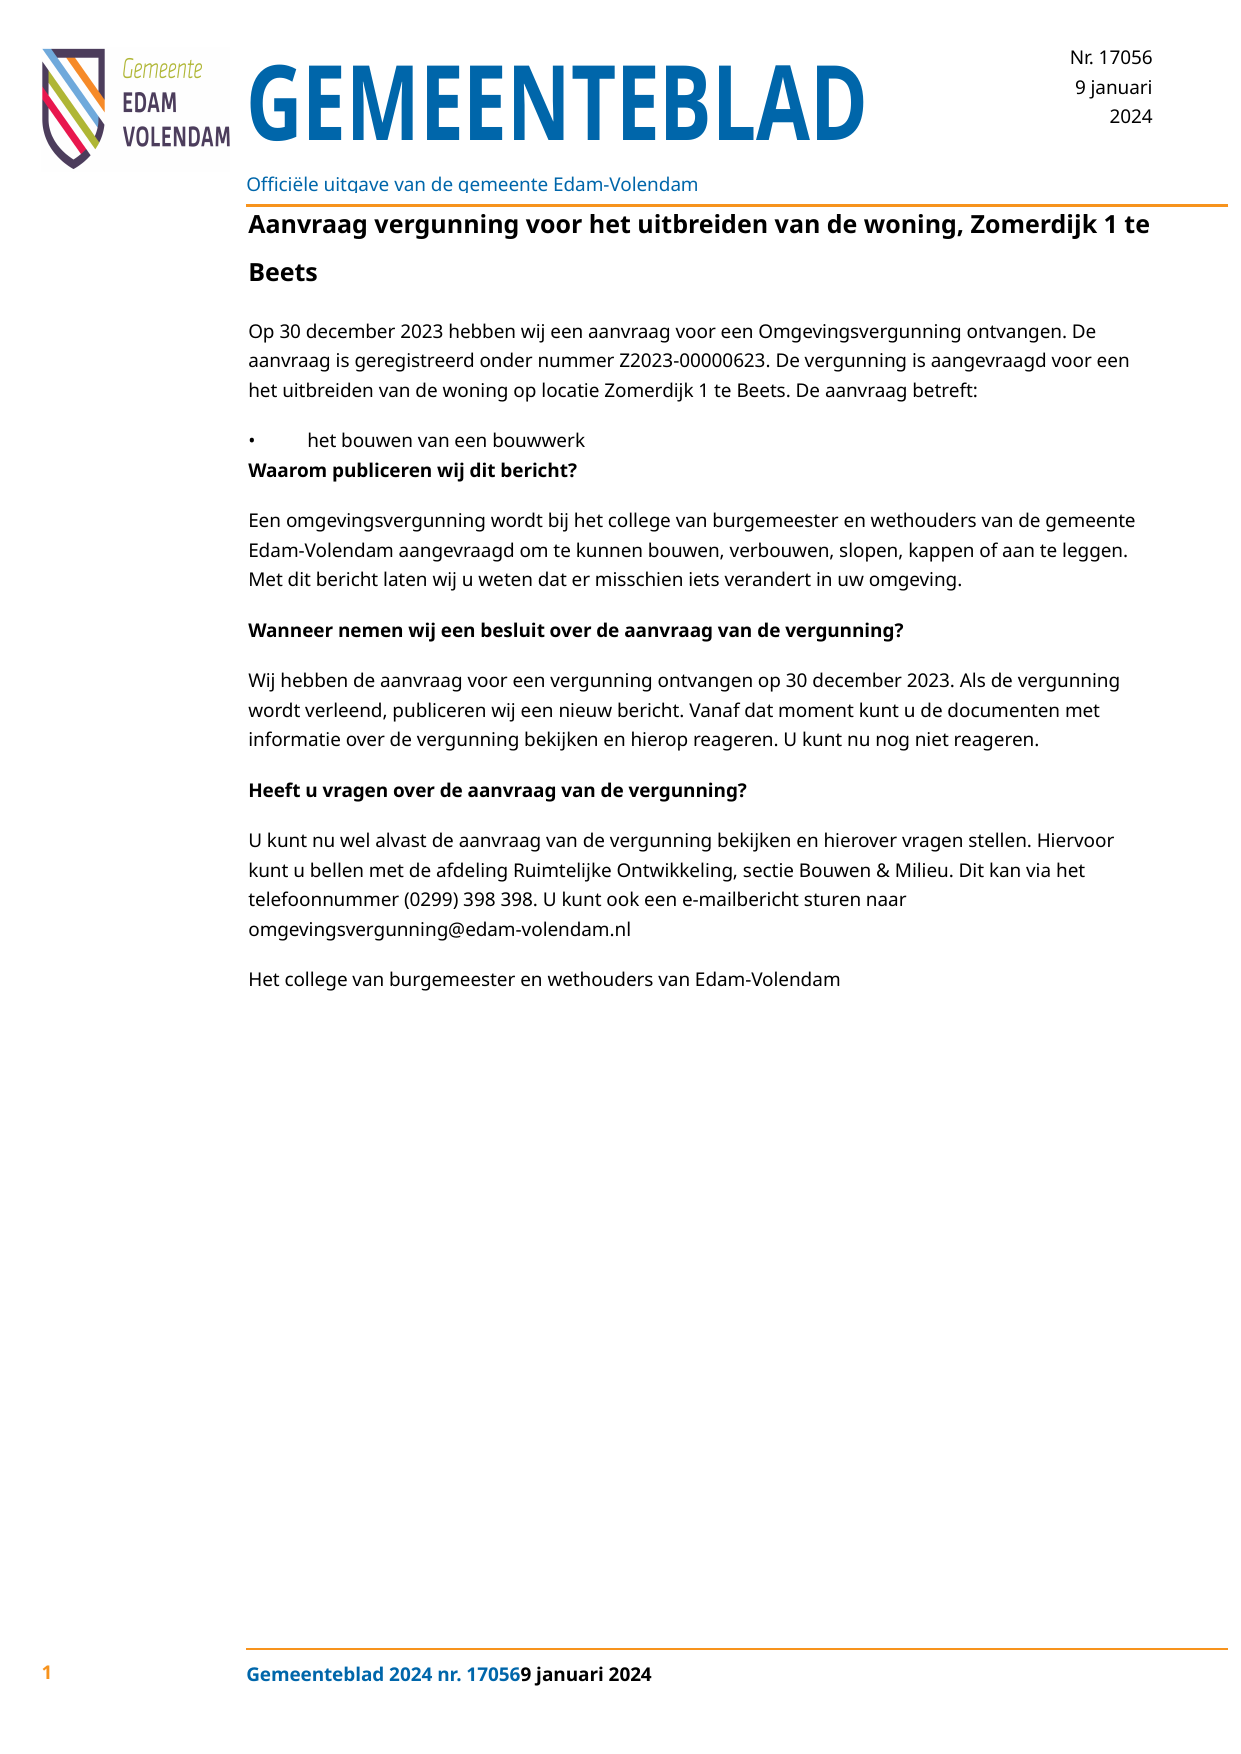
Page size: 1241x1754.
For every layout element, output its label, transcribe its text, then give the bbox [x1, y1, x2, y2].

text Heeft u vragen over de aanvraag van de vergunning? [248, 777, 1152, 803]
text Aanvraag vergunning voor het uitbreiden van de woning, Zomerdijk 1 te Beets [248, 207, 1152, 288]
text Op 30 december 2023 hebben wij een aanvraag voor een Omgevingsvergunning ontvangen. De aanvraag is geregistreerd onder nummer Z2023-00000623. De vergunning is aangevraagd voor een het uitbreiden van de woning op locatie Zomerdijk 1 te Beets. De aanvraag betreft: [248, 318, 1152, 403]
text Het college van burgemeester en wethouders van Edam-Volendam [248, 967, 1152, 992]
text Een omgevingsvergunning wordt bij het college van burgemeester en wethouders van de gemeente Edam-Volendam aangevraagd om te kunnen bouwen, verbouwen, slopen, kappen of aan te leggen. Met dit bericht laten wij u weten dat er misschien iets verandert in uw omgeving. [248, 507, 1152, 592]
text Wanneer nemen wij een besluit over de aanvraag van de vergunning? [248, 617, 1152, 643]
text U kunt nu wel alvast de aanvraag van de vergunning bekijken en hierover vragen stellen. Hiervoor kunt u bellen met de afdeling Ruimtelijke Ontwikkeling, sectie Bouwen & Milieu. Dit kan via het telefoonnummer (0299) 398 398. U kunt ook een e-mailbericht sturen naar omgevingsvergunning@edam-volendam.nl [248, 827, 1152, 942]
text Wij hebben de aanvraag voor een vergunning ontvangen op 30 december 2023. Als de vergunning wordt verleend, publiceren wij een nieuw bericht. Vanaf dat moment kunt u de documenten met informatie over de vergunning bekijken en hierop reageren. U kunt nu nog niet reageren. [248, 667, 1152, 752]
text Waarom publiceren wij dit bericht? [248, 457, 1152, 483]
list het bouwen van een bouwwerk [248, 427, 1152, 453]
picture [41, 47, 231, 172]
